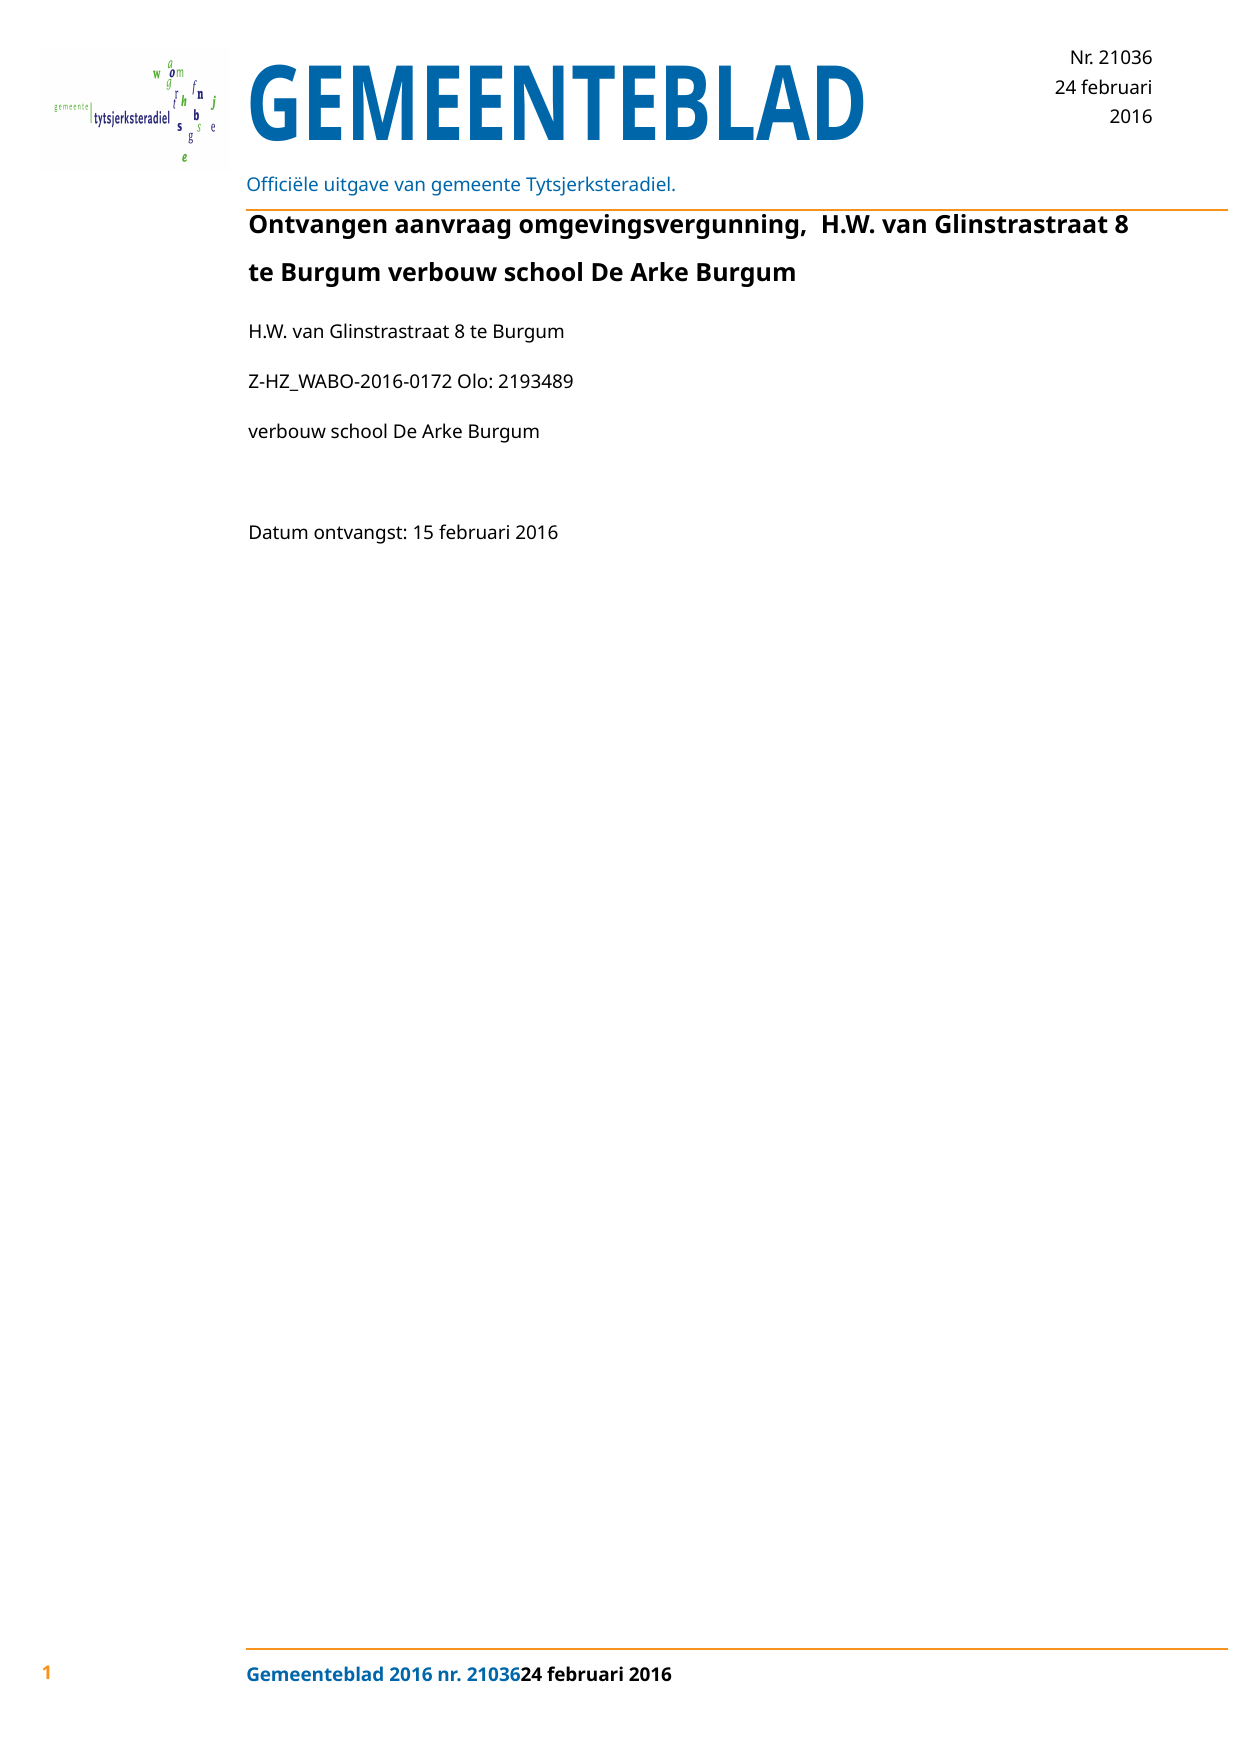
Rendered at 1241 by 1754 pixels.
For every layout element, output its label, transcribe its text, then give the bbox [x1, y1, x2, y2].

text Ontvangen aanvraag omgevingsvergunning, H.W. van Glinstrastraat 8 te Burgum verbouw school De Arke Burgum [248, 211, 1152, 288]
text Datum ontvangst: 15 februari 2016 [248, 519, 1152, 545]
picture [41, 47, 231, 172]
text verbouw school De Arke Burgum [248, 419, 1152, 444]
text H.W. van Glinstrastraat 8 te Burgum [248, 318, 1152, 344]
text Z-HZ_WABO-2016-0172 Olo: 2193489 [248, 368, 1152, 394]
